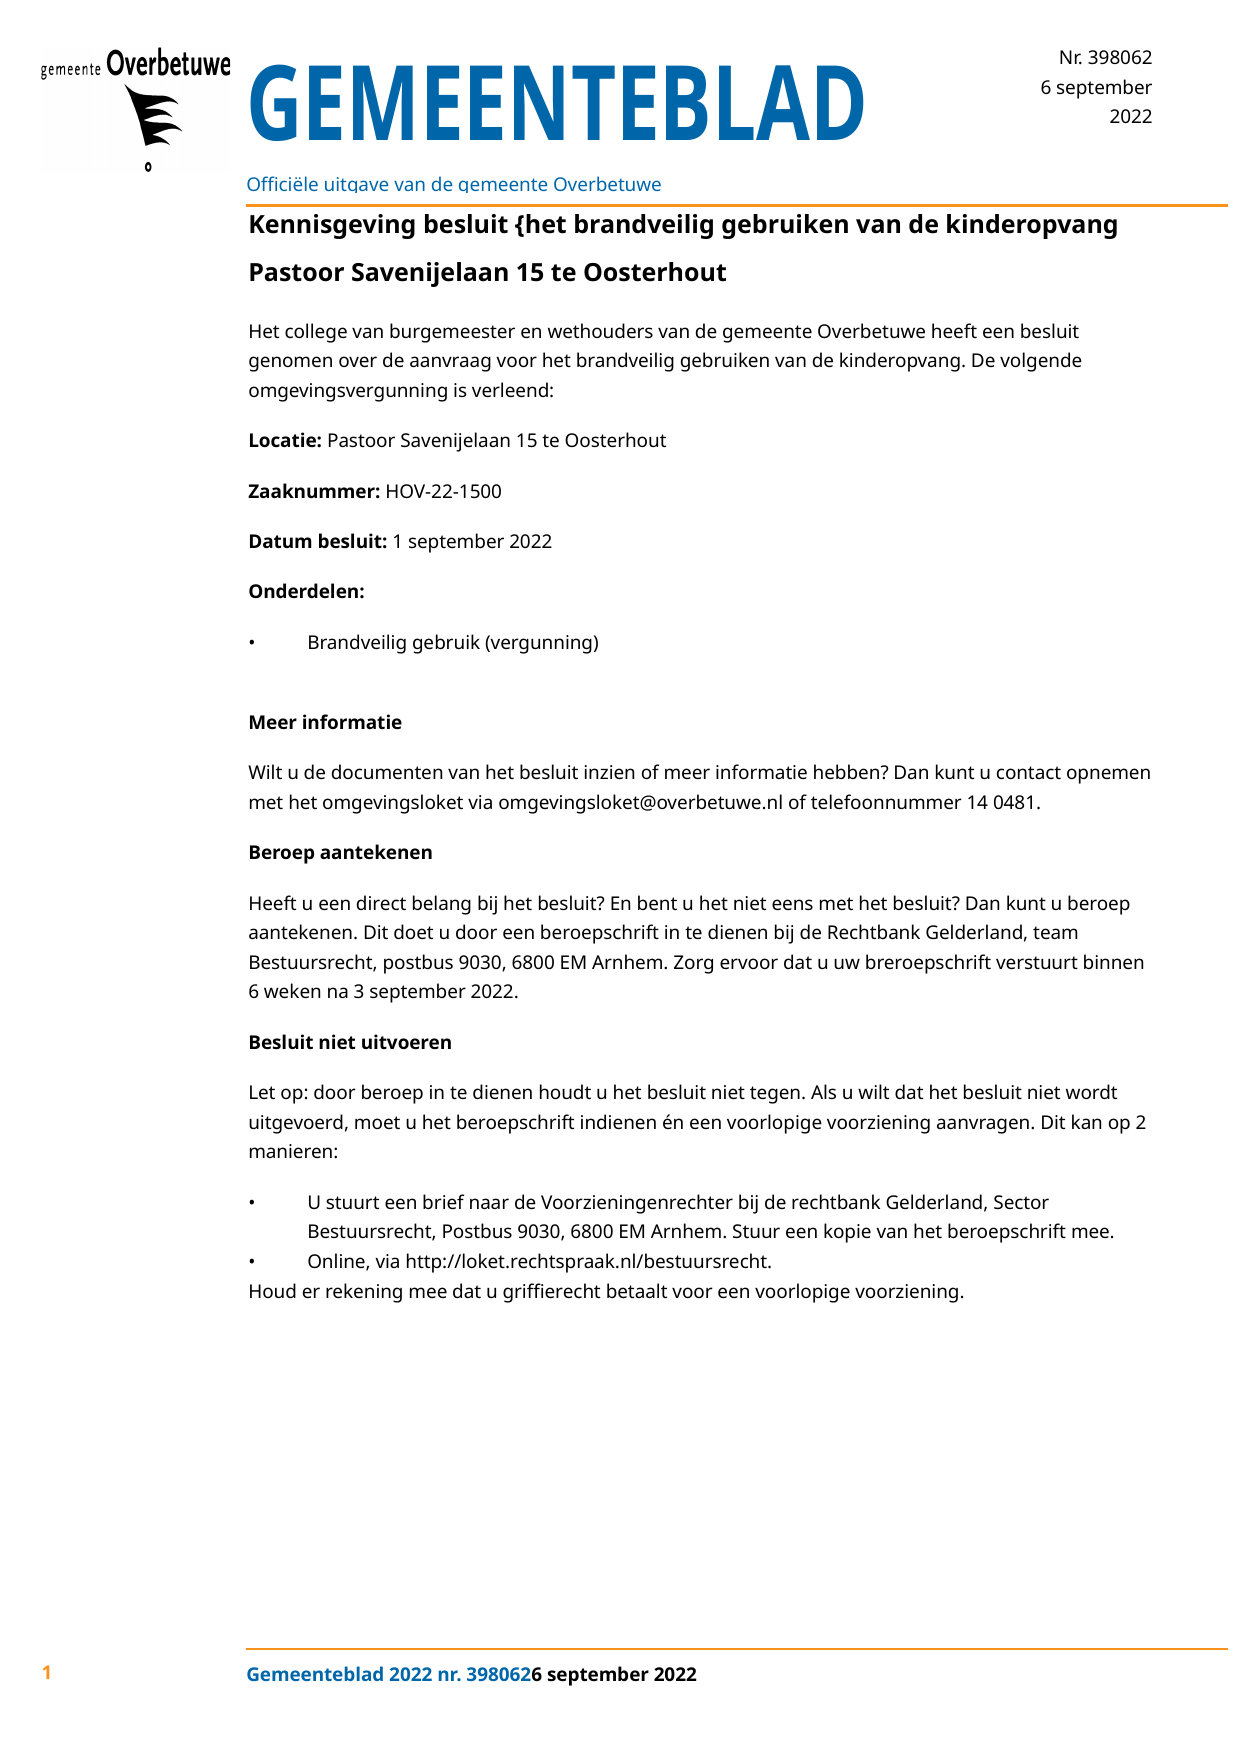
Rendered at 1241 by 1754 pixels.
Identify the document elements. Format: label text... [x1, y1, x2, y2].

text Datum besluit: 1 september 2022 [248, 528, 1152, 554]
picture [41, 47, 231, 172]
text Locatie: Pastoor Savenijelaan 15 te Oosterhout [248, 427, 1152, 453]
text Beroep aantekenen [248, 839, 1152, 865]
text Zaaknummer: HOV-22-1500 [248, 478, 1152, 504]
text Besluit niet uitvoeren [248, 1029, 1152, 1055]
list U stuurt een brief naar de Voorzieningenrechter bij de rechtbank Gelderland, Sector Bestuursrecht, Postbus 9030, 6800 EM Arnhem. Stuur een kopie van het beroepschrift mee. [248, 1189, 1152, 1244]
text Heeft u een direct belang bij het besluit? En bent u het niet eens met het besluit? Dan kunt u beroep aantekenen. Dit doet u door een beroepschrift in te dienen bij de Rechtbank Gelderland, team Bestuursrecht, postbus 9030, 6800 EM Arnhem. Zorg ervoor dat u uw breroepschrift verstuurt binnen 6 weken na 3 september 2022. [248, 890, 1152, 1004]
text Het college van burgemeester en wethouders van de gemeente Overbetuwe heeft een besluit genomen over de aanvraag voor het brandveilig gebruiken van de kinderopvang. De volgende omgevingsvergunning is verleend: [248, 318, 1152, 403]
text Houd er rekening mee dat u griffierecht betaalt voor een voorlopige voorziening. [248, 1278, 1152, 1304]
text Let op: door beroep in te dienen houdt u het besluit niet tegen. Als u wilt dat het besluit niet wordt uitgevoerd, moet u het beroepschrift indienen én een voorlopige voorziening aanvragen. Dit kan op 2 manieren: [248, 1079, 1152, 1164]
list Brandveilig gebruik (vergunning) [248, 629, 1152, 655]
list Online, via http://loket.rechtspraak.nl/bestuursrecht. [248, 1248, 1152, 1274]
text Onderdelen: [248, 579, 1152, 604]
text Wilt u de documenten van het besluit inzien of meer informatie hebben? Dan kunt u contact opnemen met het omgevingsloket via omgevingsloket@overbetuwe.nl of telefoonnummer 14 0481. [248, 759, 1152, 815]
text Kennisgeving besluit {het brandveilig gebruiken van de kinderopvang Pastoor Savenijelaan 15 te Oosterhout [248, 207, 1152, 288]
text Meer informatie [248, 709, 1152, 735]
